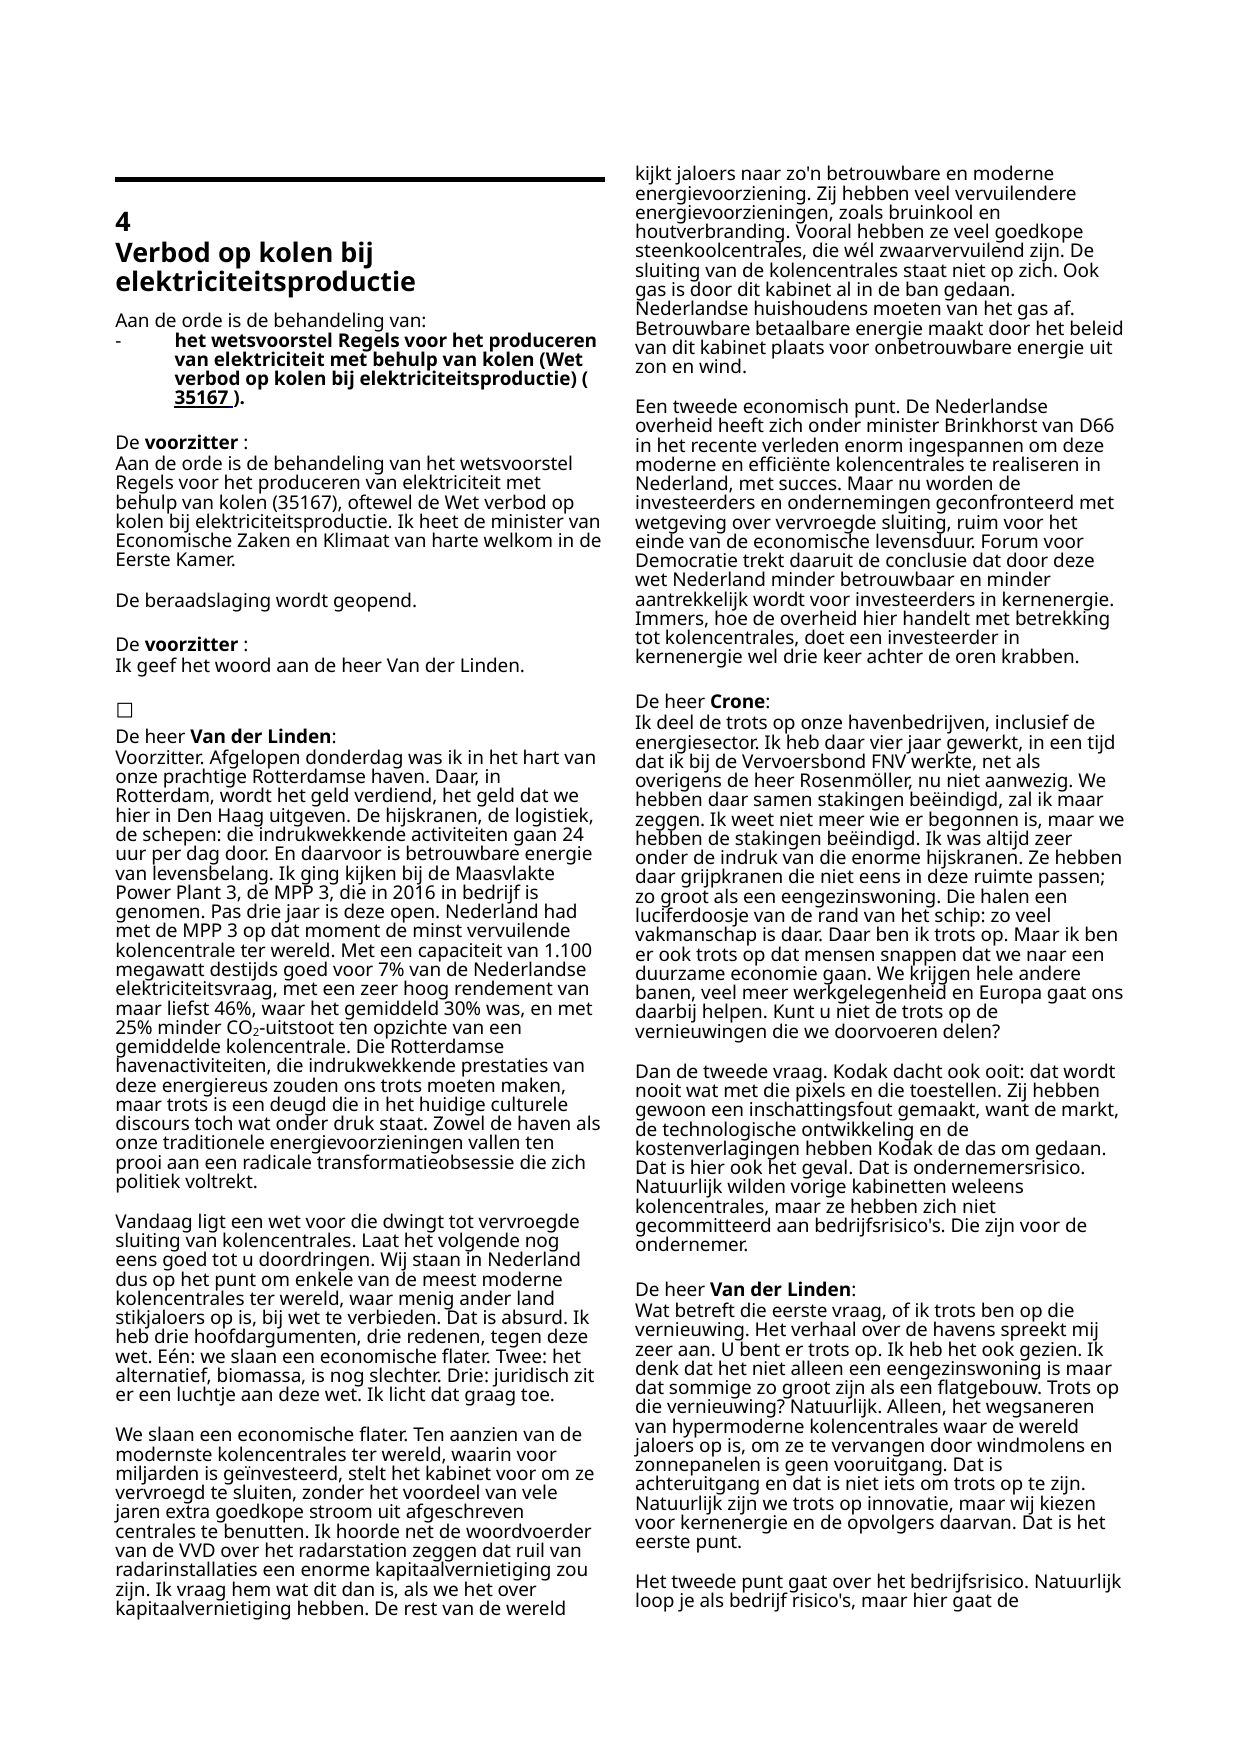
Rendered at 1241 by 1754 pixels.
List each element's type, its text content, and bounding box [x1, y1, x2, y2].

text kijkt jaloers naar zo'n betrouwbare en moderne energievoorziening. Zij hebben veel vervuilendere energievoorzieningen, zoals bruinkool en houtverbranding. Vooral hebben ze veel goedkope steenkoolcentrales, die wél zwaarvervuilend zijn. De sluiting van de kolencentrales staat niet op zich. Ook gas is door dit kabinet al in de ban gedaan. Nederlandse huishoudens moeten van het gas af. Betrouwbare betaalbare energie maakt door het beleid van dit kabinet plaats voor onbetrouwbare energie uit zon en wind. [635, 165, 1125, 377]
text Wat betreft die eerste vraag, of ik trots ben op die vernieuwing. Het verhaal over de havens spreekt mij zeer aan. U bent er trots op. Ik heb het ook gezien. Ik denk dat het niet alleen een eengezinswoning is maar dat sommige zo groot zijn als een flatgebouw. Trots op die vernieuwing? Natuurlijk. Alleen, het wegsaneren van hypermoderne kolencentrales waar de wereld jaloers op is, om ze te vervangen door windmolens en zonnepanelen is geen vooruitgang. Dat is achteruitgang en dat is niet iets om trots op te zijn. Natuurlijk zijn we trots op innovatie, maar wij kiezen voor kernenergie en de opvolgers daarvan. Dat is het eerste punt. [635, 1302, 1125, 1552]
text De voorzitter : [115, 632, 605, 657]
text Ik geef het woord aan de heer Van der Linden. [115, 657, 605, 677]
text Vandaag ligt een wet voor die dwingt tot vervroegde sluiting van kolencentrales. Laat het volgende nog eens goed tot u doordringen. Wij staan in Nederland dus op het punt om enkele van de meest moderne kolencentrales ter wereld, waar menig ander land stikjaloers op is, bij wet te verbieden. Dat is absurd. Ik heb drie hoofdargumenten, drie redenen, tegen deze wet. Eén: we slaan een economische flater. Twee: het alternatief, biomassa, is nog slechter. Drie: juridisch zit er een luchtje aan deze wet. Ik licht dat graag toe. [115, 1213, 605, 1406]
text Aan de orde is de behandeling van: [115, 312, 605, 332]
text Dan de tweede vraag. Kodak dacht ook ooit: dat wordt nooit wat met die pixels en die toestellen. Zij hebben gewoon een inschattingsfout gemaakt, want de markt, de technologische ontwikkeling en de kostenverlagingen hebben Kodak de das om gedaan. Dat is hier ook het geval. Dat is ondernemersrisico. Natuurlijk wilden vorige kabinetten weleens kolencentrales, maar ze hebben zich niet gecommitteerd aan bedrijfsrisico's. Die zijn voor de ondernemer. [635, 1063, 1125, 1255]
text Een tweede economisch punt. De Nederlandse overheid heeft zich onder minister Brinkhorst van D66 in het recente verleden enorm ingespannen om deze moderne en efficiënte kolencentrales te realiseren in Nederland, met succes. Maar nu worden de investeerders en ondernemingen geconfronteerd met wetgeving over vervroegde sluiting, ruim voor het einde van de economische levensduur. Forum voor Democratie trekt daaruit de conclusie dat door deze wet Nederland minder betrouwbaar en minder aantrekkelijk wordt voor investeerders in kernenergie. Immers, hoe de overheid hier handelt met betrekking tot kolencentrales, doet een investeerder in kernenergie wel drie keer achter de oren krabben. [635, 398, 1125, 668]
text 4 [115, 203, 605, 239]
text De heer Van der Linden: [635, 1276, 1125, 1302]
text Ik deel de trots op onze havenbedrijven, inclusief de energiesector. Ik heb daar vier jaar gewerkt, in een tijd dat ik bij de Vervoersbond FNV werkte, net als overigens de heer Rosenmöller, nu niet aanwezig. We hebben daar samen stakingen beëindigd, zal ik maar zeggen. Ik weet niet meer wie er begonnen is, maar we hebben de stakingen beëindigd. Ik was altijd zeer onder de indruk van die enorme hijskranen. Ze hebben daar grijpkranen die niet eens in deze ruimte passen; zo groot als een eengezinswoning. Die halen een luciferdoosje van de rand van het schip: zo veel vakmanschap is daar. Daar ben ik trots op. Maar ik ben er ook trots op dat mensen snappen dat we naar een duurzame economie gaan. We krijgen hele andere banen, veel meer werkgelegenheid en Europa gaat ons daarbij helpen. Kunt u niet de trots op de vernieuwingen die we doorvoeren delen? [635, 714, 1125, 1042]
text Het tweede punt gaat over het bedrijfsrisico. Natuurlijk loop je als bedrijf risico's, maar hier gaat de [635, 1573, 1125, 1612]
text De heer Van der Linden: [115, 723, 605, 749]
text De beraadslaging wordt geopend. [115, 592, 605, 611]
text Voorzitter. Afgelopen donderdag was ik in het hart van onze prachtige Rotterdamse haven. Daar, in Rotterdam, wordt het geld verdiend, het geld dat we hier in Den Haag uitgeven. De hijskranen, de logistiek, de schepen: die indrukwekkende activiteiten gaan 24 uur per dag door. En daarvoor is betrouwbare energie van levensbelang. Ik ging kijken bij de Maasvlakte Power Plant 3, de MPP 3, die in 2016 in bedrijf is genomen. Pas drie jaar is deze open. Nederland had met de MPP 3 op dat moment de minst vervuilende kolencentrale ter wereld. Met een capaciteit van 1.100 megawatt destijds goed voor 7% van de Nederlandse elektriciteitsvraag, met een zeer hoog rendement van maar liefst 46%, waar het gemiddeld 30% was, en met 25% minder CO2-uitstoot ten opzichte van een gemiddelde kolencentrale. Die Rotterdamse havenactiviteiten, die indrukwekkende prestaties van deze energiereus zouden ons trots moeten maken, maar trots is een deugd die in het huidige culturele discours toch wat onder druk staat. Zowel de haven als onze traditionele energievoorzieningen vallen ten prooi aan een radicale transformatieobsessie die zich politiek voltrekt. [115, 749, 605, 1192]
list het wetsvoorstel Regels voor het produceren van elektriciteit met behulp van kolen (Wet verbod op kolen bij elektriciteitsproductie) ( 35167 ). [115, 332, 605, 409]
text We slaan een economische flater. Ten aanzien van de modernste kolencentrales ter wereld, waarin voor miljarden is geïnvesteerd, stelt het kabinet voor om ze vervroegd te sluiten, zonder het voordeel van vele jaren extra goedkope stroom uit afgeschreven centrales te benutten. Ik hoorde net de woordvoerder van de VVD over het radarstation zeggen dat ruil van radarinstallaties een enorme kapitaalvernietiging zou zijn. Ik vraag hem wat dit dan is, als we het over kapitaalvernietiging hebben. De rest van de wereld [115, 1426, 605, 1619]
text De voorzitter : [115, 429, 605, 455]
text De heer Crone: [635, 689, 1125, 714]
text Aan de orde is de behandeling van het wetsvoorstel Regels voor het produceren van elektriciteit met behulp van kolen (35167), oftewel de Wet verbod op kolen bij elektriciteitsproductie. Ik heet de minister van Economische Zaken en Klimaat van harte welkom in de Eerste Kamer. [115, 455, 605, 571]
text Verbod op kolen bij elektriciteitsproductie [115, 239, 605, 312]
text ⬜ [115, 697, 605, 723]
